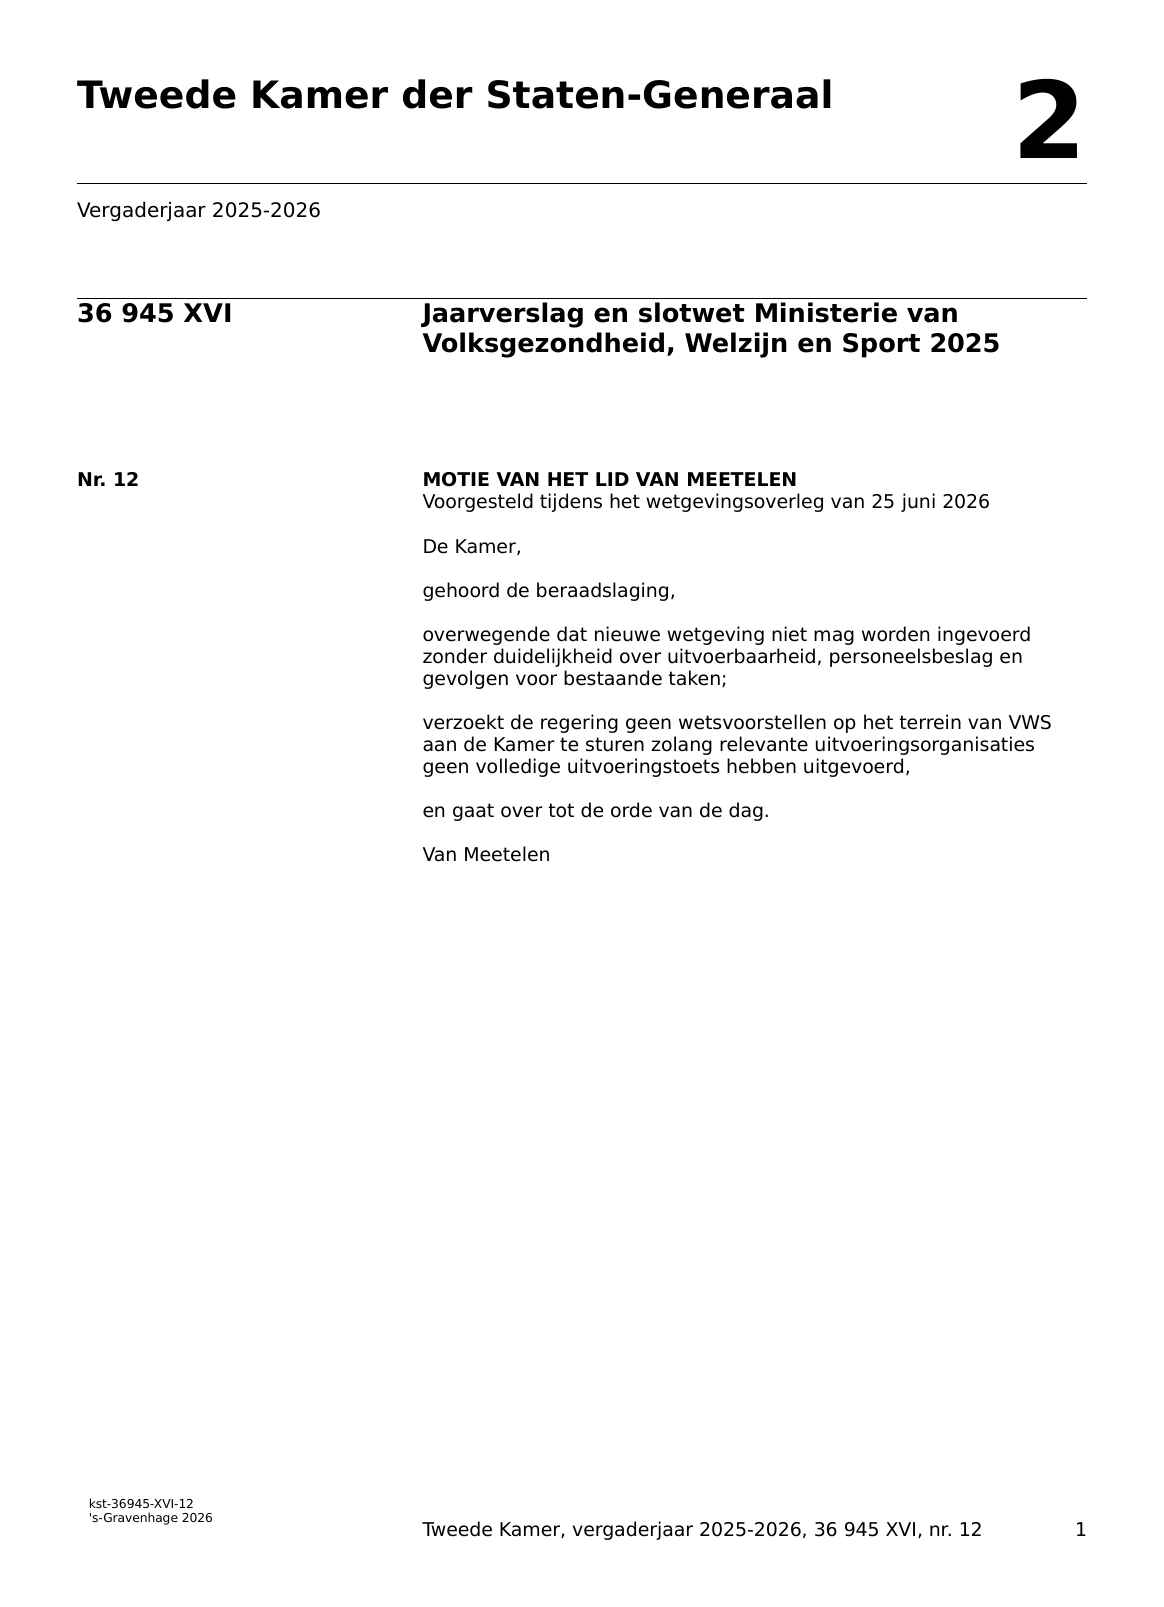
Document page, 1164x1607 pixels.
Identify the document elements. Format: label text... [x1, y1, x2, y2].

text 's-Gravenhage 2026 [88, 1511, 323, 1525]
text De Kamer, [422, 536, 1087, 557]
subtitle Nr. 12 MOTIE VAN HET LID VAN MEETELEN [77, 469, 1087, 491]
text en gaat over tot de orde van de dag. [422, 800, 1087, 822]
text kst-36945-XVI-12 [88, 1497, 323, 1511]
text verzoekt de regering geen wetsvoorstellen op het terrein van VWS aan de Kamer te sturen zolang relevante uitvoeringsorganisaties geen volledige uitvoeringstoets hebben uitgevoerd, [422, 712, 1087, 778]
text overwegende dat nieuwe wetgeving niet mag worden ingevoerd zonder duidelijkheid over uitvoerbaarheid, personeelsbeslag en gevolgen voor bestaande taken; [422, 624, 1087, 690]
text Voorgesteld tijdens het wetgevingsoverleg van 25 juni 2026 [422, 491, 1087, 513]
text Van Meetelen [422, 844, 1087, 866]
subtitle 36 945 XVI Jaarverslag en slotwet Ministerie van Volksgezondheid, Welzijn en Sport 2025 [77, 299, 1087, 358]
text gehoord de beraadslaging, [422, 580, 1087, 602]
table_header 2 [886, 59, 1087, 183]
table_cell Vergaderjaar 2025-2026 [77, 184, 1087, 298]
table_header Tweede Kamer der Staten-Generaal [77, 59, 886, 183]
